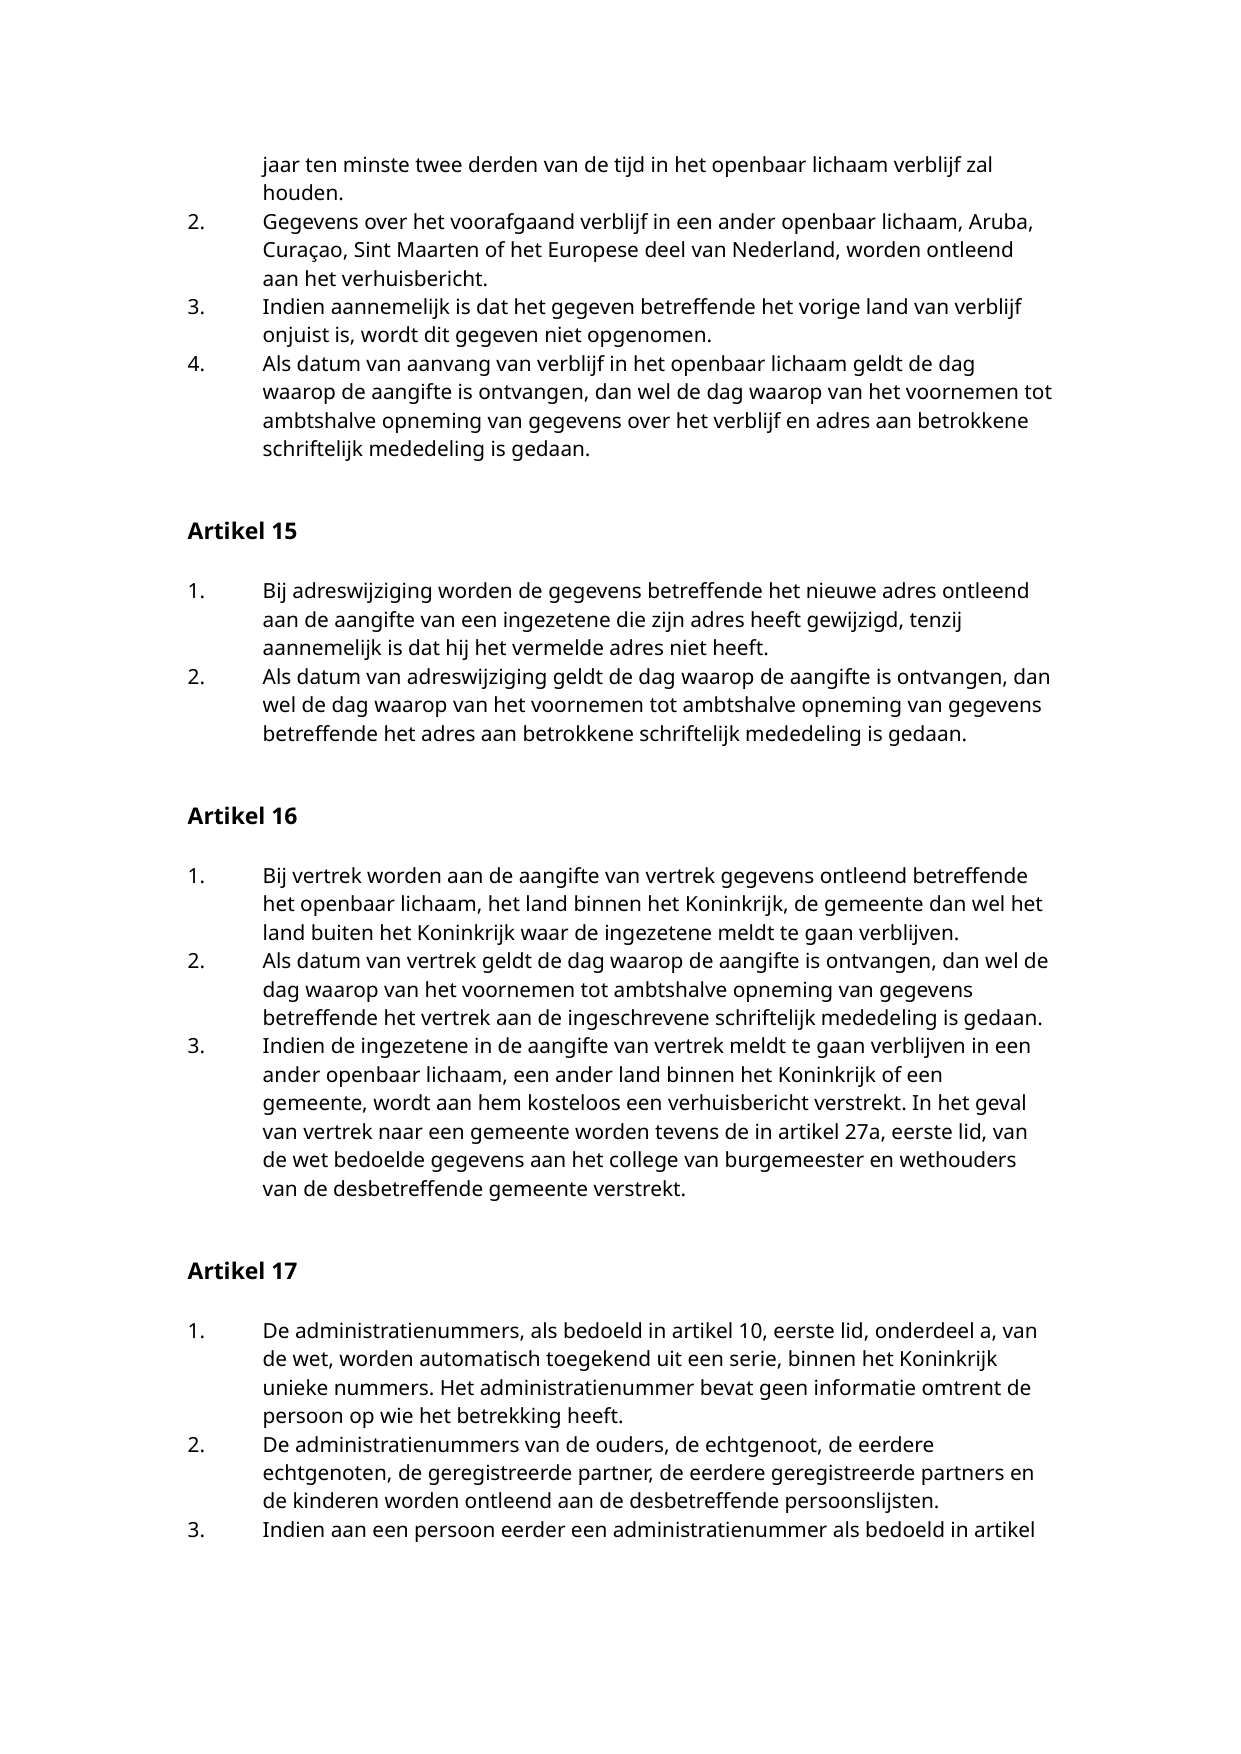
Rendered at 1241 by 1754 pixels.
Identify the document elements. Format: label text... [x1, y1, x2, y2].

list De administratienummers van de ouders, de echtgenoot, de eerdere echtgenoten, de geregistreerde partner, de eerdere geregistreerde partners en de kinderen worden ontleend aan de desbetreffende persoonslijsten. [187, 1430, 1053, 1515]
list Bij vertrek worden aan de aangifte van vertrek gegevens ontleend betreffende het openbaar lichaam, het land binnen het Koninkrijk, de gemeente dan wel het land buiten het Koninkrijk waar de ingezetene meldt te gaan verblijven. [187, 861, 1053, 946]
list Als datum van aanvang van verblijf in het openbaar lichaam geldt de dag waarop de aangifte is ontvangen, dan wel de dag waarop van het voornemen tot ambtshalve opneming van gegevens over het verblijf en adres aan betrokkene schriftelijk mededeling is gedaan. [187, 349, 1053, 463]
list jaar ten minste twee derden van de tijd in het openbaar lichaam verblijf zal houden. [187, 150, 1053, 207]
list Als datum van adreswijziging geldt de dag waarop de aangifte is ontvangen, dan wel de dag waarop van het voornemen tot ambtshalve opneming van gegevens betreffende het adres aan betrokkene schriftelijk mededeling is gedaan. [187, 662, 1053, 747]
list De administratienummers, als bedoeld in artikel 10, eerste lid, onderdeel a, van de wet, worden automatisch toegekend uit een serie, binnen het Koninkrijk unieke nummers. Het administratienummer bevat geen informatie omtrent de persoon op wie het betrekking heeft. [187, 1316, 1053, 1430]
list Indien de ingezetene in de aangifte van vertrek meldt te gaan verblijven in een ander openbaar lichaam, een ander land binnen het Koninkrijk of een gemeente, wordt aan hem kosteloos een verhuisbericht verstrekt. In het geval van vertrek naar een gemeente worden tevens de in artikel 27a, eerste lid, van de wet bedoelde gegevens aan het college van burgemeester en wethouders van de desbetreffende gemeente verstrekt. [187, 1032, 1053, 1202]
list Bij adreswijziging worden de gegevens betreffende het nieuwe adres ontleend aan de aangifte van een ingezetene die zijn adres heeft gewijzigd, tenzij aannemelijk is dat hij het vermelde adres niet heeft. [187, 577, 1053, 662]
list Indien aan een persoon eerder een administratienummer als bedoeld in artikel [187, 1515, 1053, 1543]
list Als datum van vertrek geldt de dag waarop de aangifte is ontvangen, dan wel de dag waarop van het voornemen tot ambtshalve opneming van gegevens betreffende het vertrek aan de ingeschrevene schriftelijk mededeling is gedaan. [187, 946, 1053, 1032]
list Indien aannemelijk is dat het gegeven betreffende het vorige land van verblijf onjuist is, wordt dit gegeven niet opgenomen. [187, 292, 1053, 349]
subtitle Artikel 16 [187, 800, 1053, 831]
list Gegevens over het voorafgaand verblijf in een ander openbaar lichaam, Aruba, Curaçao, Sint Maarten of het Europese deel van Nederland, worden ontleend aan het verhuisbericht. [187, 207, 1053, 292]
subtitle Artikel 17 [187, 1255, 1053, 1286]
subtitle Artikel 15 [187, 515, 1053, 547]
